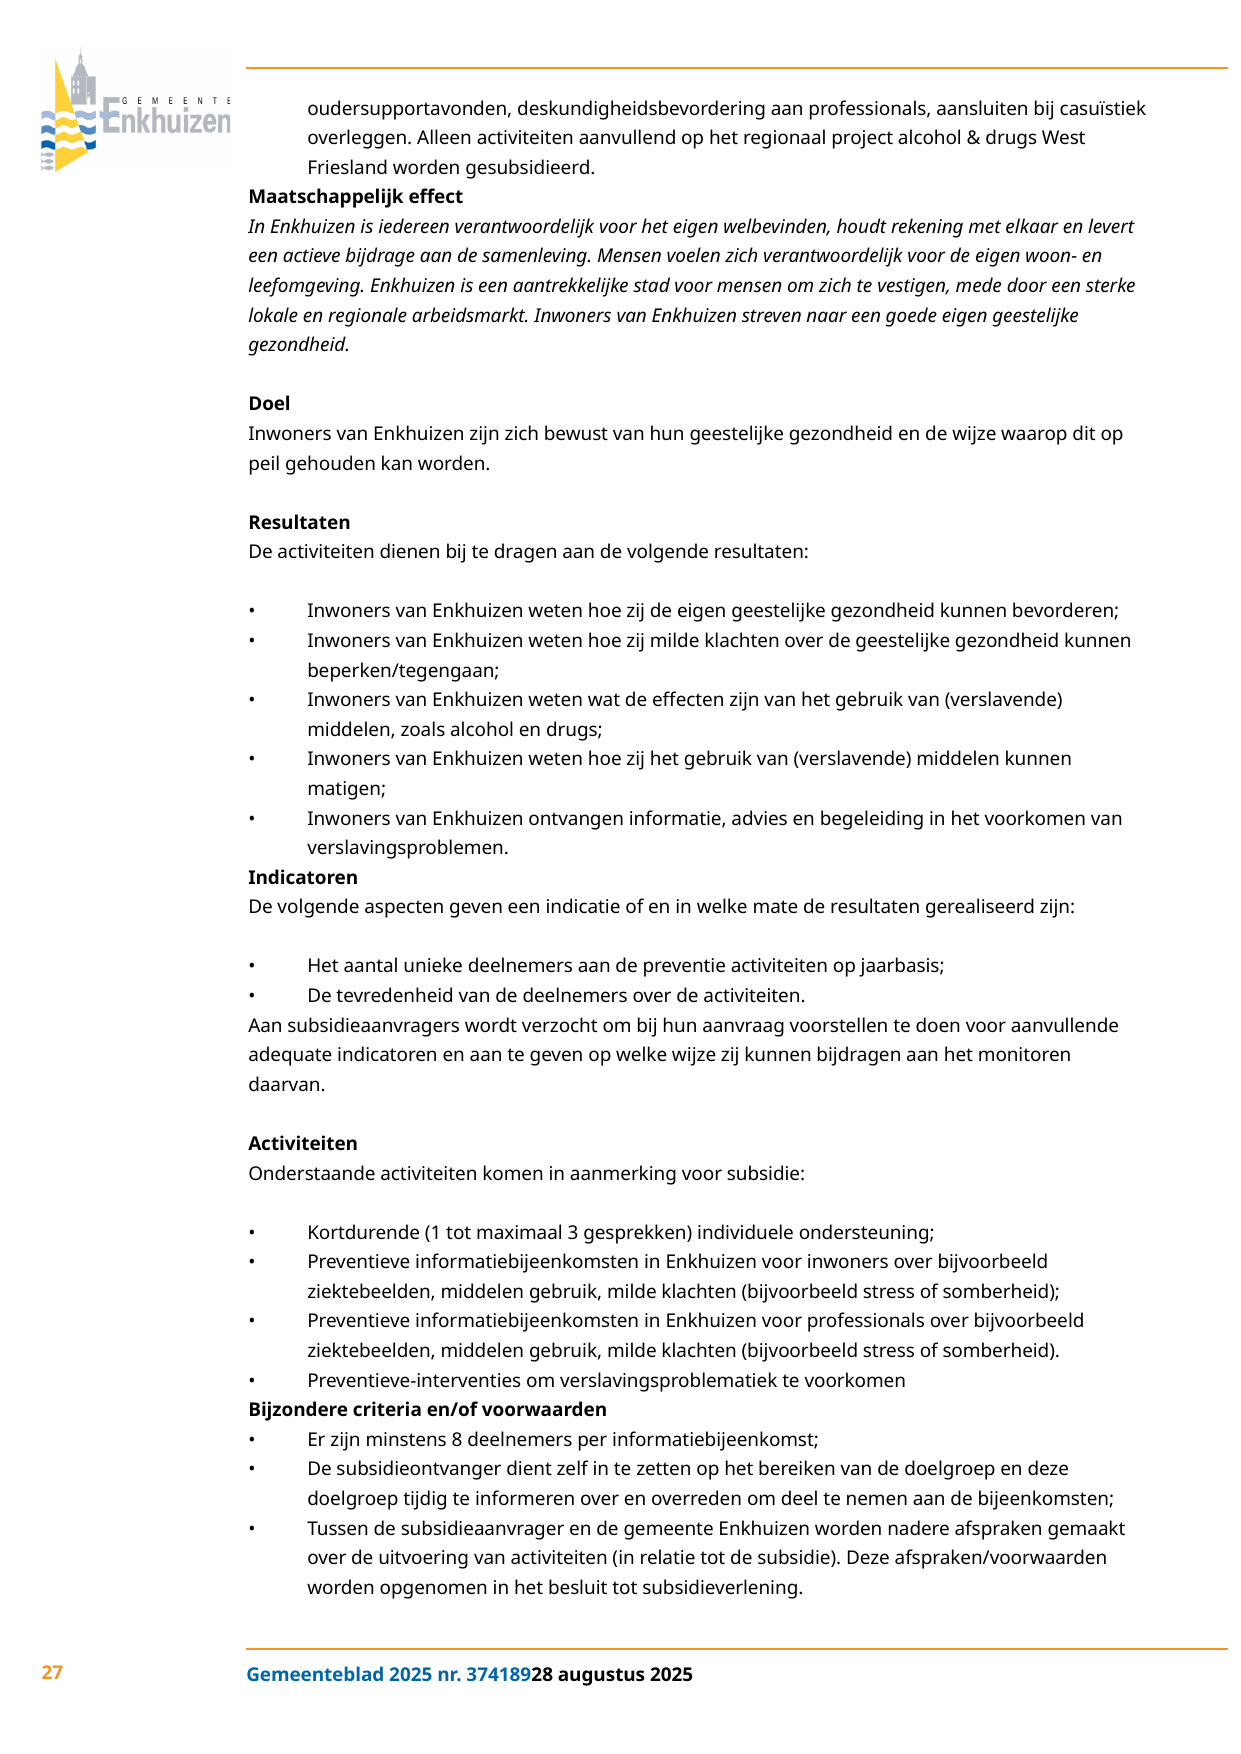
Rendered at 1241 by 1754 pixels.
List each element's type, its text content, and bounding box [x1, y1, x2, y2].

list oudersupportavonden, deskundigheidsbevordering aan professionals, aansluiten bij casuïstiek overleggen. Alleen activiteiten aanvullend op het regionaal project alcohol & drugs West Friesland worden gesubsidieerd. [248, 95, 1152, 180]
text Inwoners van Enkhuizen zijn zich bewust van hun geestelijke gezondheid en de wijze waarop dit op peil gehouden kan worden. [248, 420, 1152, 476]
list Het aantal unieke deelnemers aan de preventie activiteiten op jaarbasis; [248, 953, 1152, 978]
text De volgende aspecten geven een indicatie of en in welke mate de resultaten gerealiseerd zijn: [248, 893, 1152, 919]
list Inwoners van Enkhuizen ontvangen informatie, advies en begeleiding in het voorkomen van verslavingsproblemen. [248, 805, 1152, 860]
list Kortdurende (1 tot maximaal 3 gesprekken) individuele ondersteuning; [248, 1219, 1152, 1245]
text Maatschappelijk effect [248, 183, 1152, 209]
text Resultaten [248, 509, 1152, 535]
text Indicatoren [248, 864, 1152, 890]
text De activiteiten dienen bij te dragen aan de volgende resultaten: [248, 538, 1152, 564]
text Activiteiten [248, 1130, 1152, 1156]
list Er zijn minstens 8 deelnemers per informatiebijeenkomst; [248, 1426, 1152, 1452]
list Preventieve informatiebijeenkomsten in Enkhuizen voor inwoners over bijvoorbeeld ziektebeelden, middelen gebruik, milde klachten (bijvoorbeeld stress of somberheid); [248, 1248, 1152, 1304]
list Inwoners van Enkhuizen weten wat de effecten zijn van het gebruik van (verslavende) middelen, zoals alcohol en drugs; [248, 686, 1152, 742]
picture [41, 47, 231, 172]
list Preventieve informatiebijeenkomsten in Enkhuizen voor professionals over bijvoorbeeld ziektebeelden, middelen gebruik, milde klachten (bijvoorbeeld stress of somberheid). [248, 1308, 1152, 1363]
list Preventieve-interventies om verslavingsproblematiek te voorkomen [248, 1367, 1152, 1393]
text Bijzondere criteria en/of voorwaarden [248, 1396, 1152, 1422]
text Doel [248, 391, 1152, 416]
text Onderstaande activiteiten komen in aanmerking voor subsidie: [248, 1160, 1152, 1186]
list De subsidieontvanger dient zelf in te zetten op het bereiken van de doelgroep en deze doelgroep tijdig te informeren over en overreden om deel te nemen aan de bijeenkomsten; [248, 1456, 1152, 1511]
list Inwoners van Enkhuizen weten hoe zij de eigen geestelijke gezondheid kunnen bevorderen; [248, 598, 1152, 623]
list Inwoners van Enkhuizen weten hoe zij milde klachten over de geestelijke gezondheid kunnen beperken/tegengaan; [248, 627, 1152, 683]
list Tussen de subsidieaanvrager en de gemeente Enkhuizen worden nadere afspraken gemaakt over de uitvoering van activiteiten (in relatie tot de subsidie). Deze afspraken/voorwaarden worden opgenomen in het besluit tot subsidieverlening. [248, 1515, 1152, 1600]
list De tevredenheid van de deelnemers over de activiteiten. [248, 982, 1152, 1008]
text Aan subsidieaanvragers wordt verzocht om bij hun aanvraag voorstellen te doen voor aanvullende adequate indicatoren en aan te geven op welke wijze zij kunnen bijdragen aan het monitoren daarvan. [248, 1012, 1152, 1097]
list Inwoners van Enkhuizen weten hoe zij het gebruik van (verslavende) middelen kunnen matigen; [248, 746, 1152, 801]
text In Enkhuizen is iedereen verantwoordelijk voor het eigen welbevinden, houdt rekening met elkaar en levert een actieve bijdrage aan de samenleving. Mensen voelen zich verantwoordelijk voor de eigen woon- en leefomgeving. Enkhuizen is een aantrekkelijke stad voor mensen om zich te vestigen, mede door een sterke lokale en regionale arbeidsmarkt. Inwoners van Enkhuizen streven naar een goede eigen geestelijke gezondheid. [248, 213, 1152, 357]
